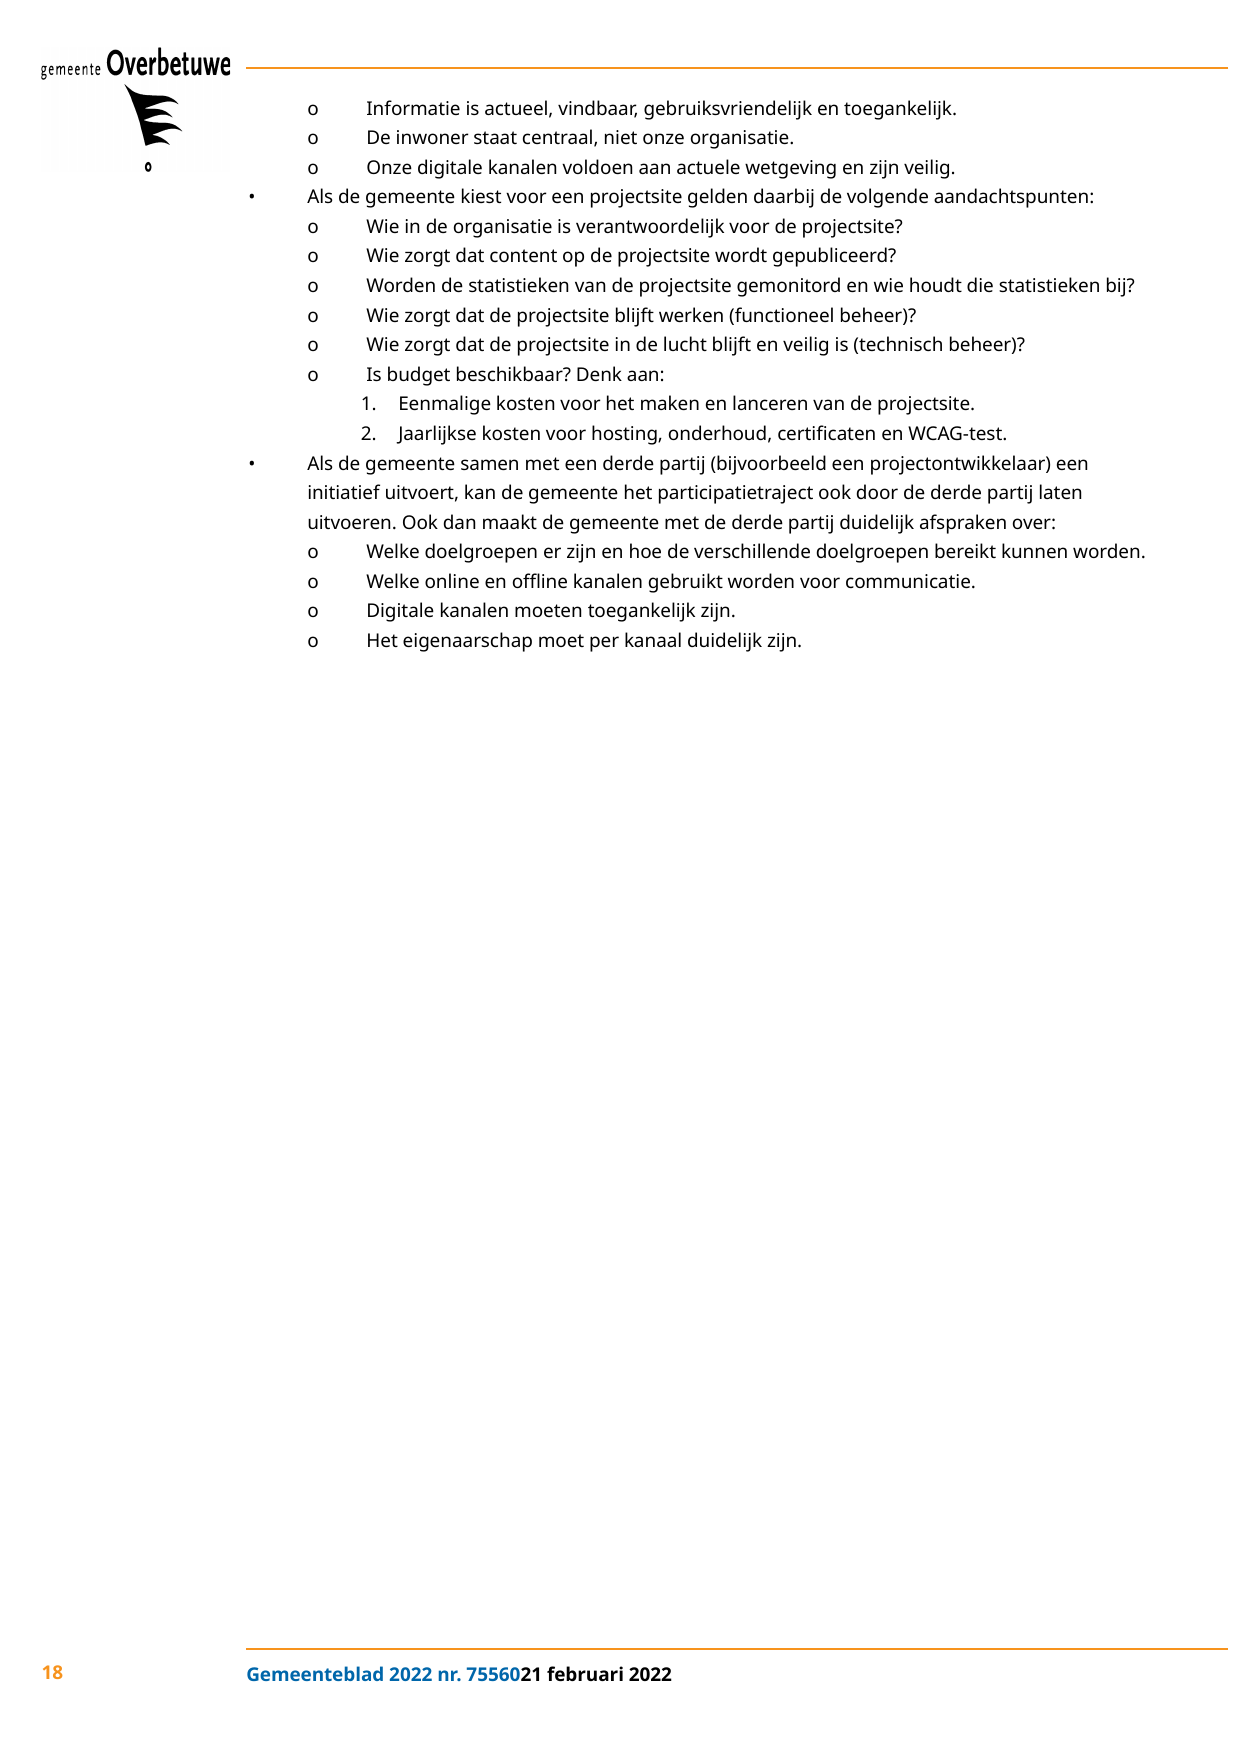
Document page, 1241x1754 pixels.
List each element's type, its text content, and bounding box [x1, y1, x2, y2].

list Informatie is actueel, vindbaar, gebruiksvriendelijk en toegankelijk. [307, 95, 1152, 121]
list De inwoner staat centraal, niet onze organisatie. [307, 124, 1152, 150]
list Welke online en offline kanalen gebruikt worden voor communicatie. [307, 568, 1152, 594]
list Als de gemeente kiest voor een projectsite gelden daarbij de volgende aandachtspunten: [248, 183, 1152, 209]
list Wie zorgt dat de projectsite blijft werken (functioneel beheer)? [307, 302, 1152, 328]
list Digitale kanalen moeten toegankelijk zijn. [307, 598, 1152, 623]
list Worden de statistieken van de projectsite gemonitord en wie houdt die statistieken bij? [307, 272, 1152, 298]
list Is budget beschikbaar? Denk aan: [307, 361, 1152, 387]
list Wie zorgt dat content op de projectsite wordt gepubliceerd? [307, 243, 1152, 268]
list Het eigenaarschap moet per kanaal duidelijk zijn. [307, 627, 1152, 653]
list Welke doelgroepen er zijn en hoe de verschillende doelgroepen bereikt kunnen worden. [307, 538, 1152, 564]
list Als de gemeente samen met een derde partij (bijvoorbeeld een projectontwikkelaar) een initiatief uitvoert, kan de gemeente het participatietraject ook door de derde partij laten uitvoeren. Ook dan maakt de gemeente met de derde partij duidelijk afspraken over: [248, 450, 1152, 535]
list Jaarlijkse kosten voor hosting, onderhoud, certificaten en WCAG-test. [361, 420, 1152, 446]
list Wie in de organisatie is verantwoordelijk voor de projectsite? [307, 213, 1152, 239]
list Wie zorgt dat de projectsite in de lucht blijft en veilig is (technisch beheer)? [307, 331, 1152, 357]
list Onze digitale kanalen voldoen aan actuele wetgeving en zijn veilig. [307, 154, 1152, 180]
picture [41, 47, 231, 172]
list Eenmalige kosten voor het maken en lanceren van de projectsite. [361, 391, 1152, 416]
